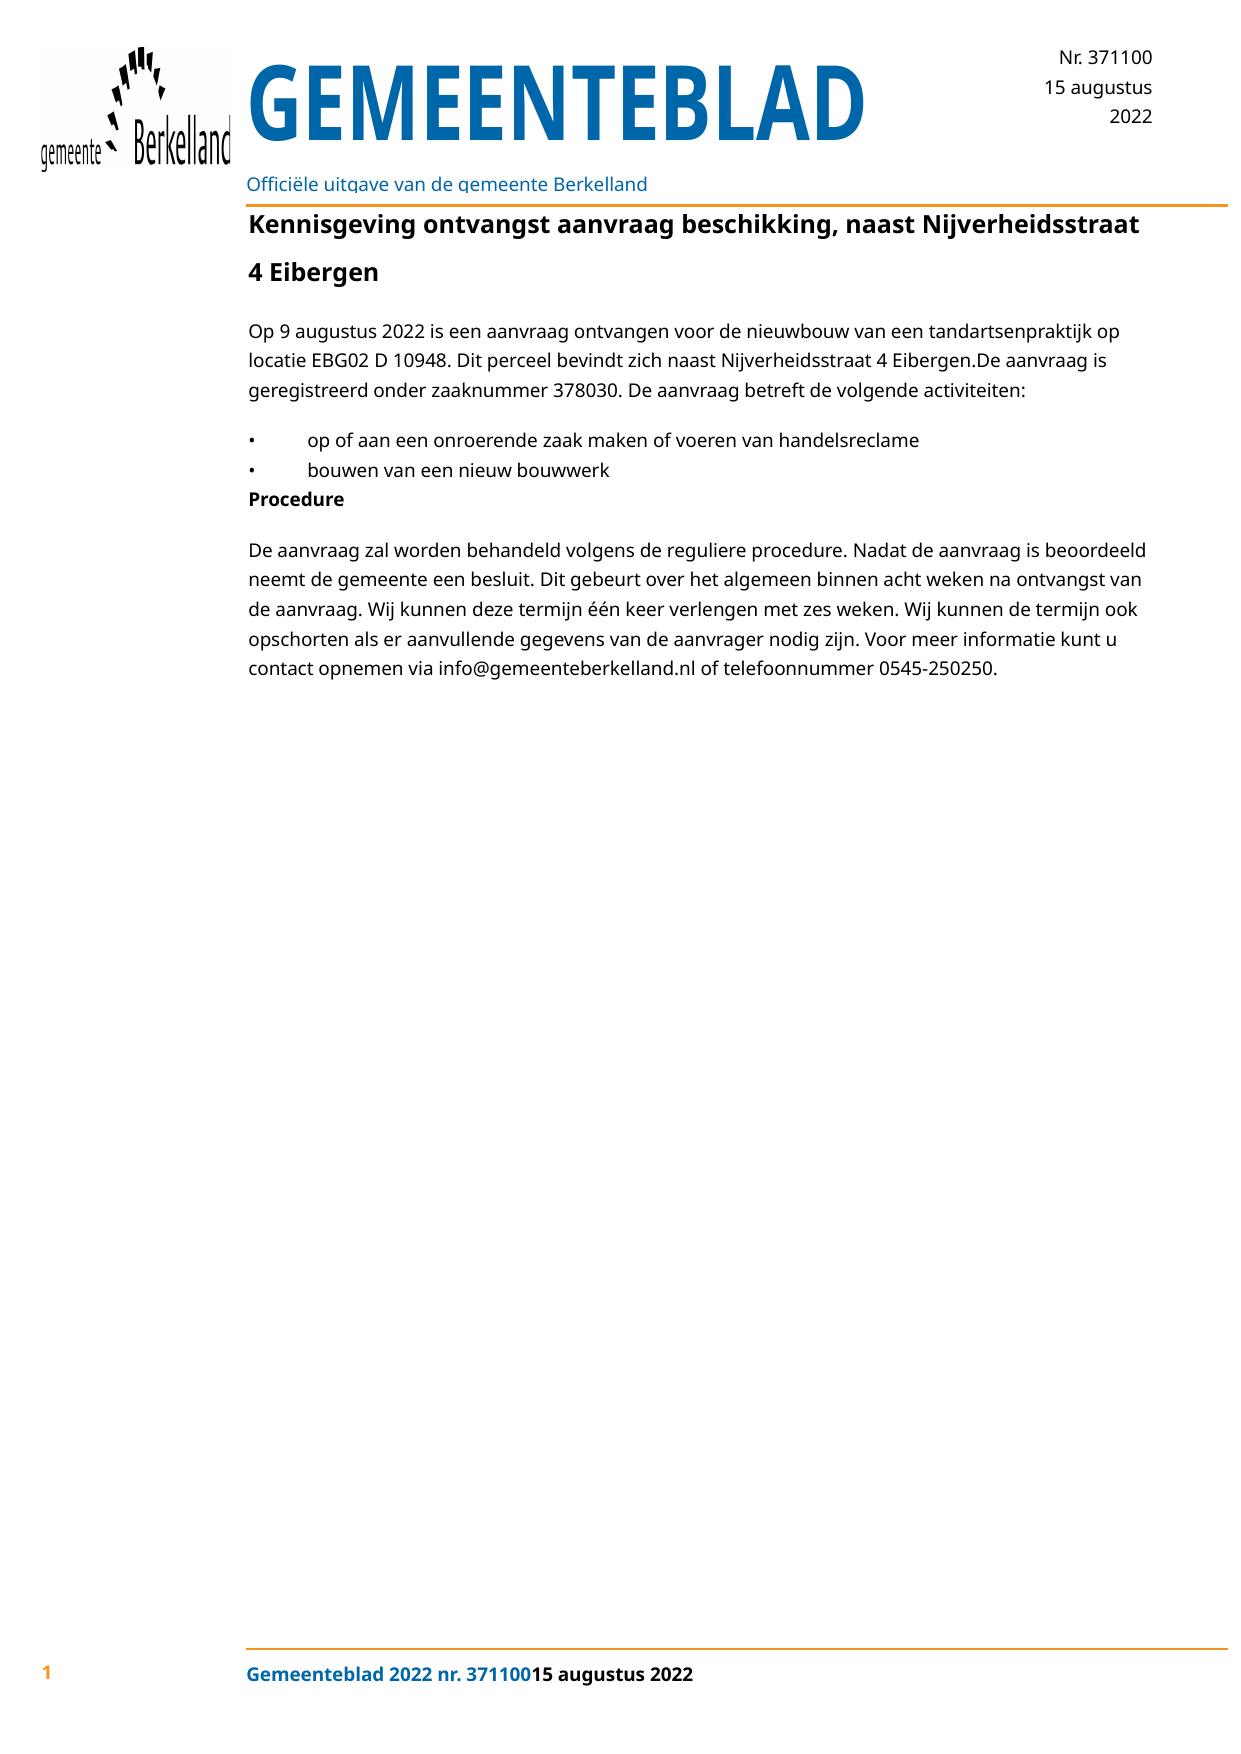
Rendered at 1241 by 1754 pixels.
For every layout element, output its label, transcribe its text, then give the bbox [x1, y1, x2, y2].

list op of aan een onroerende zaak maken of voeren van handelsreclame [248, 427, 1152, 453]
text De aanvraag zal worden behandeld volgens de reguliere procedure. Nadat de aanvraag is beoordeeld neemt de gemeente een besluit. Dit gebeurt over het algemeen binnen acht weken na ontvangst van de aanvraag. Wij kunnen deze termijn één keer verlengen met zes weken. Wij kunnen de termijn ook opschorten als er aanvullende gegevens van de aanvrager nodig zijn. Voor meer informatie kunt u contact opnemen via info@gemeenteberkelland.nl of telefoonnummer 0545-250250. [248, 537, 1152, 681]
text Kennisgeving ontvangst aanvraag beschikking, naast Nijverheidsstraat 4 Eibergen [248, 207, 1152, 288]
text Procedure [248, 487, 1152, 512]
text Op 9 augustus 2022 is een aanvraag ontvangen voor de nieuwbouw van een tandartsenpraktijk op locatie EBG02 D 10948. Dit perceel bevindt zich naast Nijverheidsstraat 4 Eibergen.De aanvraag is geregistreerd onder zaaknummer 378030. De aanvraag betreft de volgende activiteiten: [248, 318, 1152, 403]
list bouwen van een nieuw bouwwerk [248, 457, 1152, 483]
picture [41, 47, 231, 172]
